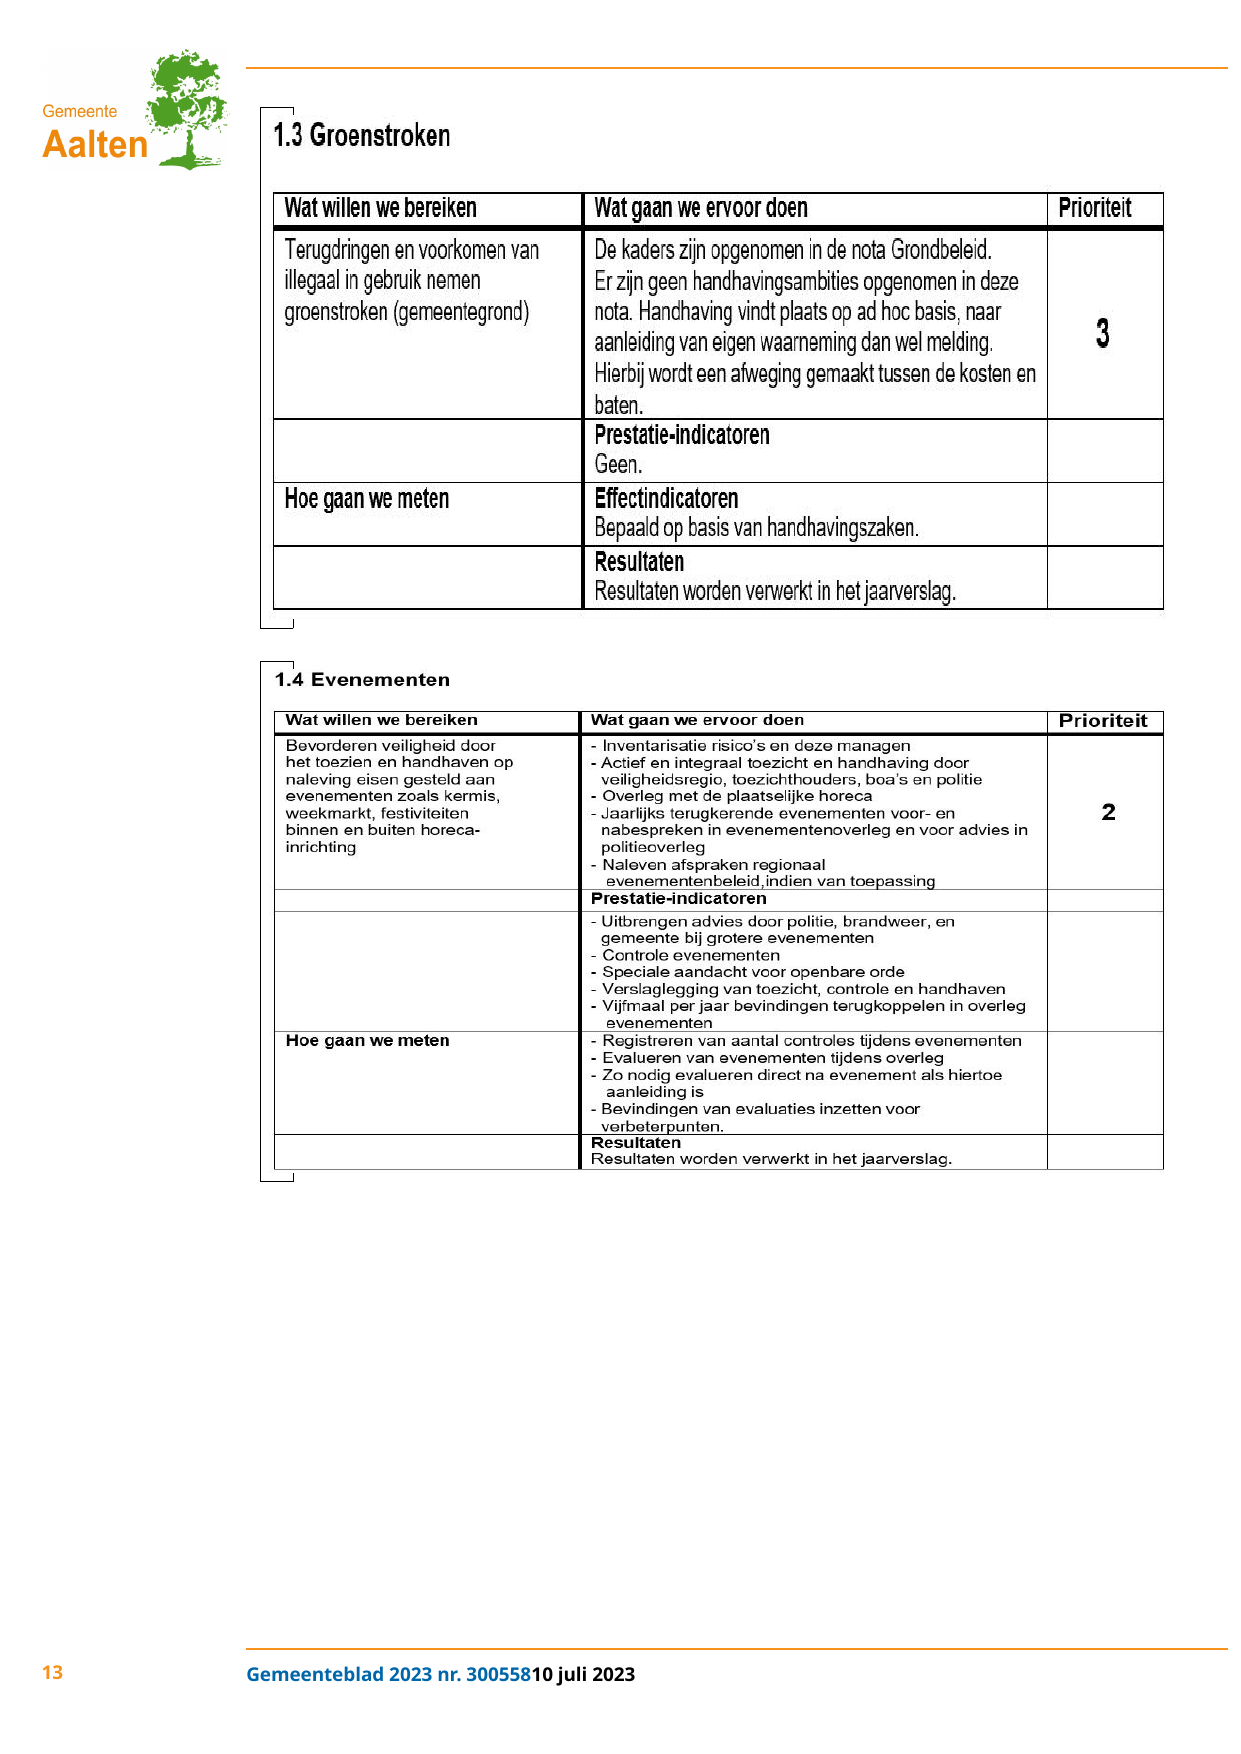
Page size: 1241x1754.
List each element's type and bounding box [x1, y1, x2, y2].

picture [268, 669, 1173, 1173]
picture [268, 115, 1173, 619]
picture [41, 47, 231, 172]
